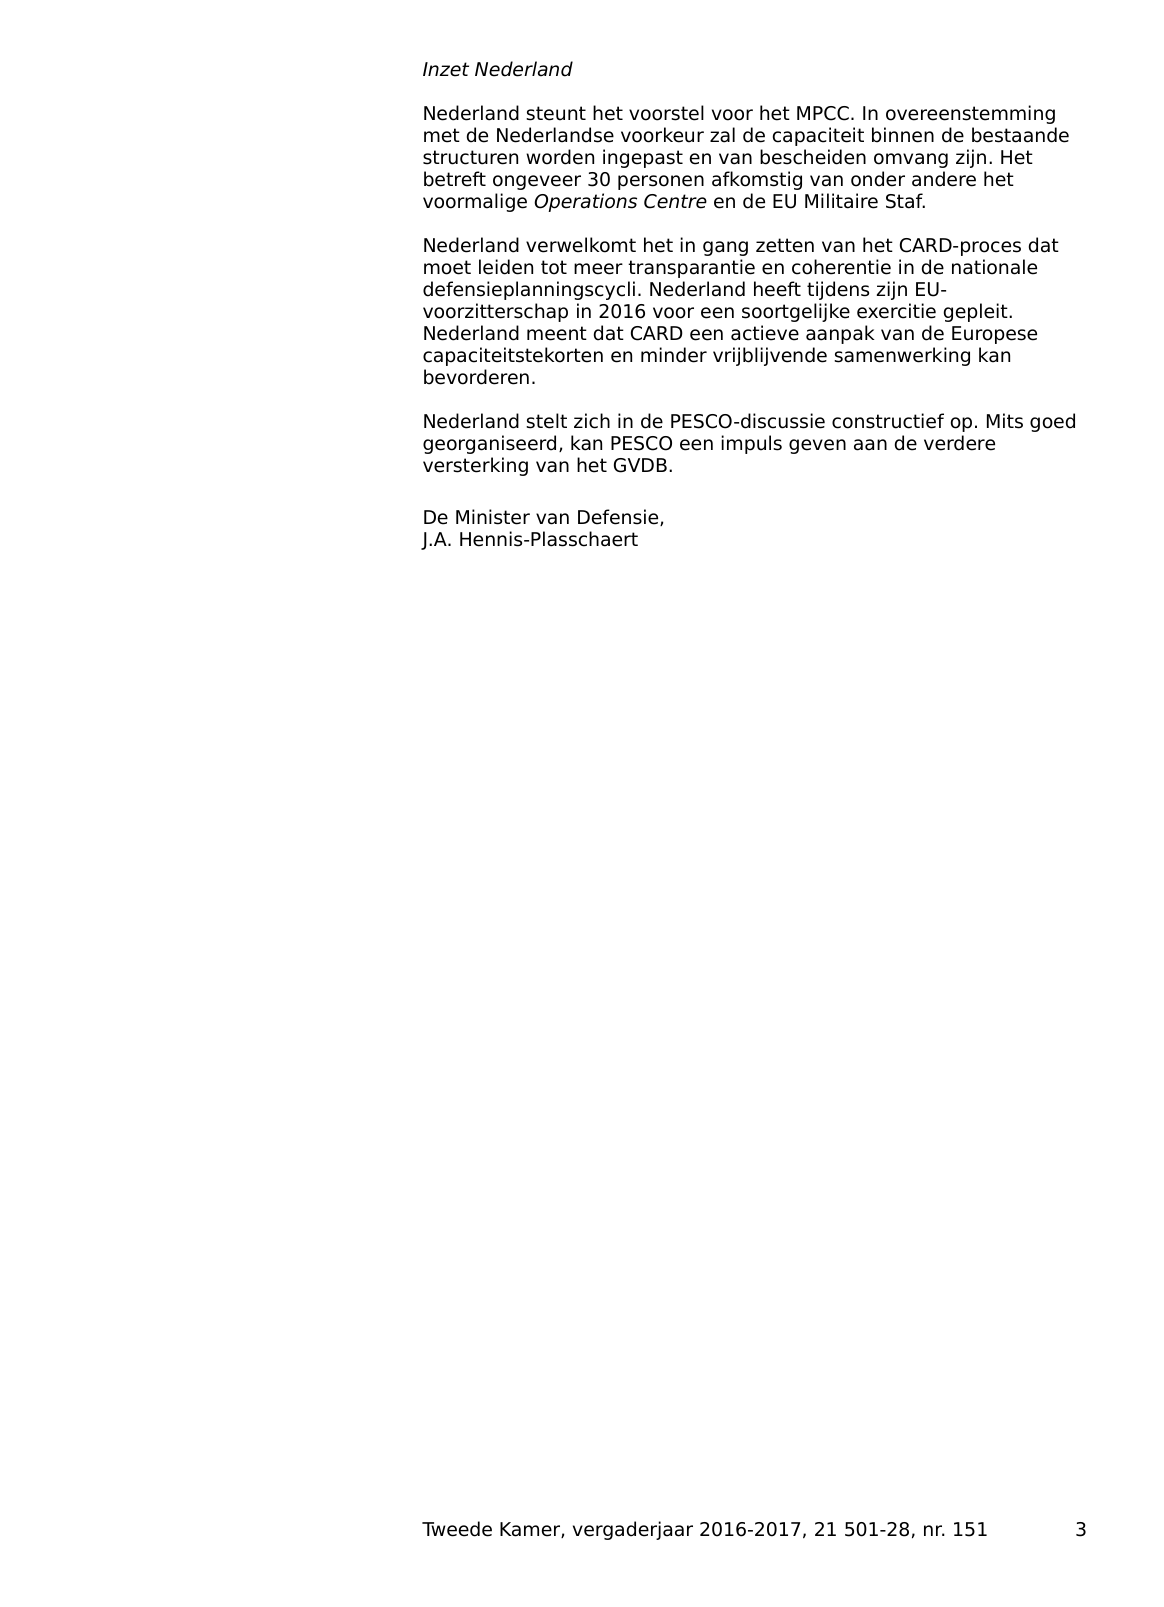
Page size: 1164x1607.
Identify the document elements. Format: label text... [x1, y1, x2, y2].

subtitle Inzet Nederland [422, 59, 1087, 81]
text De Minister van Defensie, J.A. Hennis-Plasschaert [422, 507, 1087, 551]
text Nederland stelt zich in de PESCO-discussie constructief op. Mits goed georganiseerd, kan PESCO een impuls geven aan de verdere versterking van het GVDB. [422, 411, 1087, 477]
text Nederland verwelkomt het in gang zetten van het CARD-proces dat moet leiden tot meer transparantie en coherentie in de nationale defensieplanningscycli. Nederland heeft tijdens zijn EU-voorzitterschap in 2016 voor een soortgelijke exercitie gepleit. Nederland meent dat CARD een actieve aanpak van de Europese capaciteitstekorten en minder vrijblijvende samenwerking kan bevorderen. [422, 235, 1087, 389]
text Nederland steunt het voorstel voor het MPCC. In overeenstemming met de Nederlandse voorkeur zal de capaciteit binnen de bestaande structuren worden ingepast en van bescheiden omvang zijn. Het betreft ongeveer 30 personen afkomstig van onder andere het voormalige Operations Centre en de EU Militaire Staf. [422, 103, 1087, 213]
